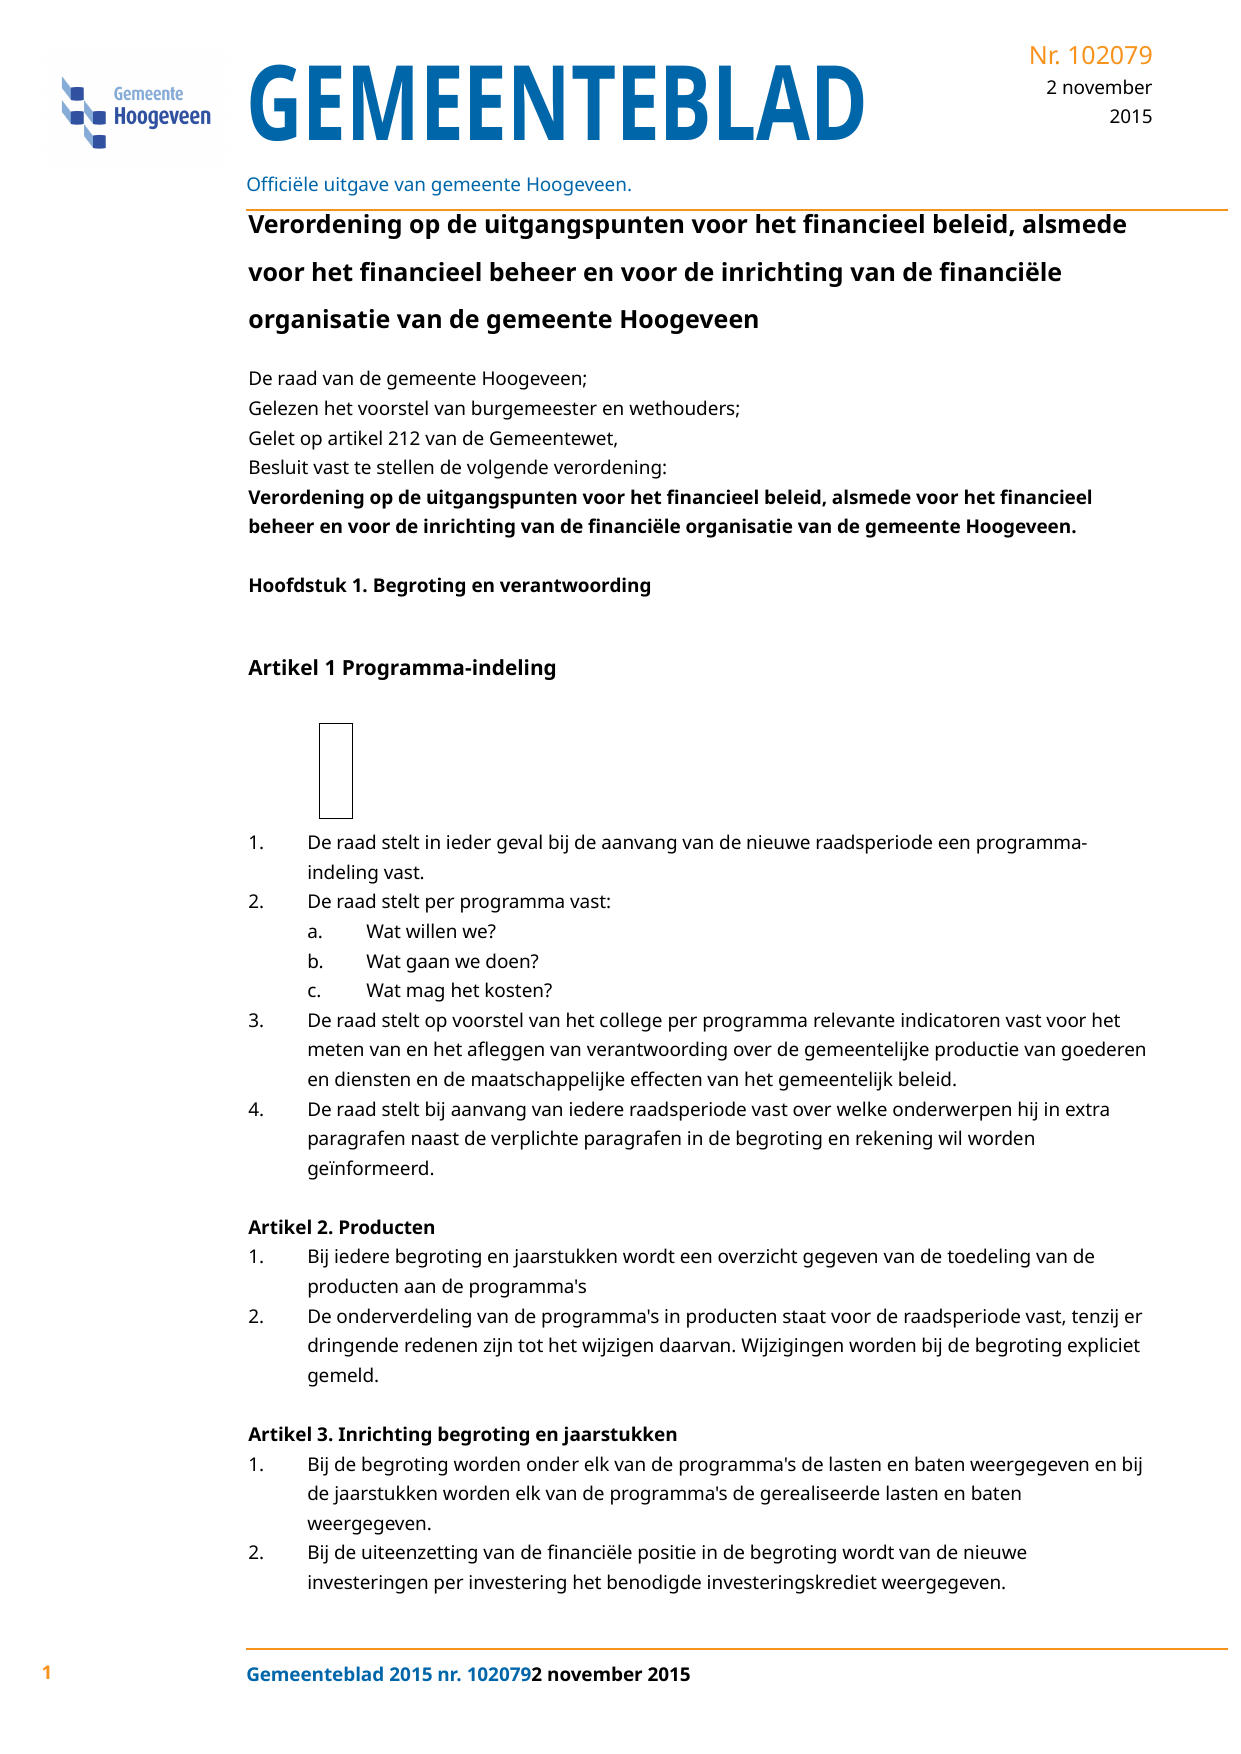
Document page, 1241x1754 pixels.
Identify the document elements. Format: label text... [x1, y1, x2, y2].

list Bij de uiteenzetting van de financiële positie in de begroting wordt van de nieuwe investeringen per investering het benodigde investeringskrediet weergegeven. [248, 1539, 1152, 1595]
list Bij iedere begroting en jaarstukken wordt een overzicht gegeven van de toedeling van de producten aan de programma's [248, 1244, 1152, 1299]
text Artikel 1 Programma-indeling [248, 653, 1152, 681]
text Artikel 3. Inrichting begroting en jaarstukken [248, 1421, 1152, 1447]
text Gelezen het voorstel van burgemeester en wethouders; [248, 395, 1152, 421]
text Gelet op artikel 212 van de Gemeentewet, [248, 425, 1152, 450]
list De raad stelt in ieder geval bij de aanvang van de nieuwe raadsperiode een programma-indeling vast. [248, 829, 1152, 885]
list Bij de begroting worden onder elk van de programma's de lasten en baten weergegeven en bij de jaarstukken worden elk van de programma's de gerealiseerde lasten en baten weergegeven. [248, 1451, 1152, 1536]
list De onderverdeling van de programma's in producten staat voor de raadsperiode vast, tenzij er dringende redenen zijn tot het wijzigen daarvan. Wijzigingen worden bij de begroting expliciet gemeld. [248, 1303, 1152, 1388]
text De raad van de gemeente Hoogeveen; [248, 366, 1152, 391]
text Besluit vast te stellen de volgende verordening: [248, 454, 1152, 480]
text Verordening op de uitgangspunten voor het financieel beleid, alsmede voor het financieel beheer en voor de inrichting van de financiële organisatie van de gemeente Hoogeveen. [248, 484, 1152, 539]
list De raad stelt op voorstel van het college per programma relevante indicatoren vast voor het meten van en het afleggen van verantwoording over de gemeentelijke productie van goederen en diensten en de maatschappelijke effecten van het gemeentelijk beleid. [248, 1007, 1152, 1092]
list Wat willen we? [307, 918, 1152, 944]
picture [41, 47, 231, 172]
list Wat gaan we doen? [307, 948, 1152, 973]
list De raad stelt per programma vast: [248, 889, 1152, 914]
text Artikel 2. Producten [248, 1214, 1152, 1240]
list Wat mag het kosten? [307, 977, 1152, 1003]
text Hoofdstuk 1. Begroting en verantwoording [248, 573, 1152, 598]
list De raad stelt bij aanvang van iedere raadsperiode vast over welke onderwerpen hij in extra paragrafen naast de verplichte paragrafen in de begroting en rekening wil worden geïnformeerd. [248, 1096, 1152, 1181]
text Verordening op de uitgangspunten voor het financieel beleid, alsmede voor het financieel beheer en voor de inrichting van de financiële organisatie van de gemeente Hoogeveen [248, 211, 1152, 336]
